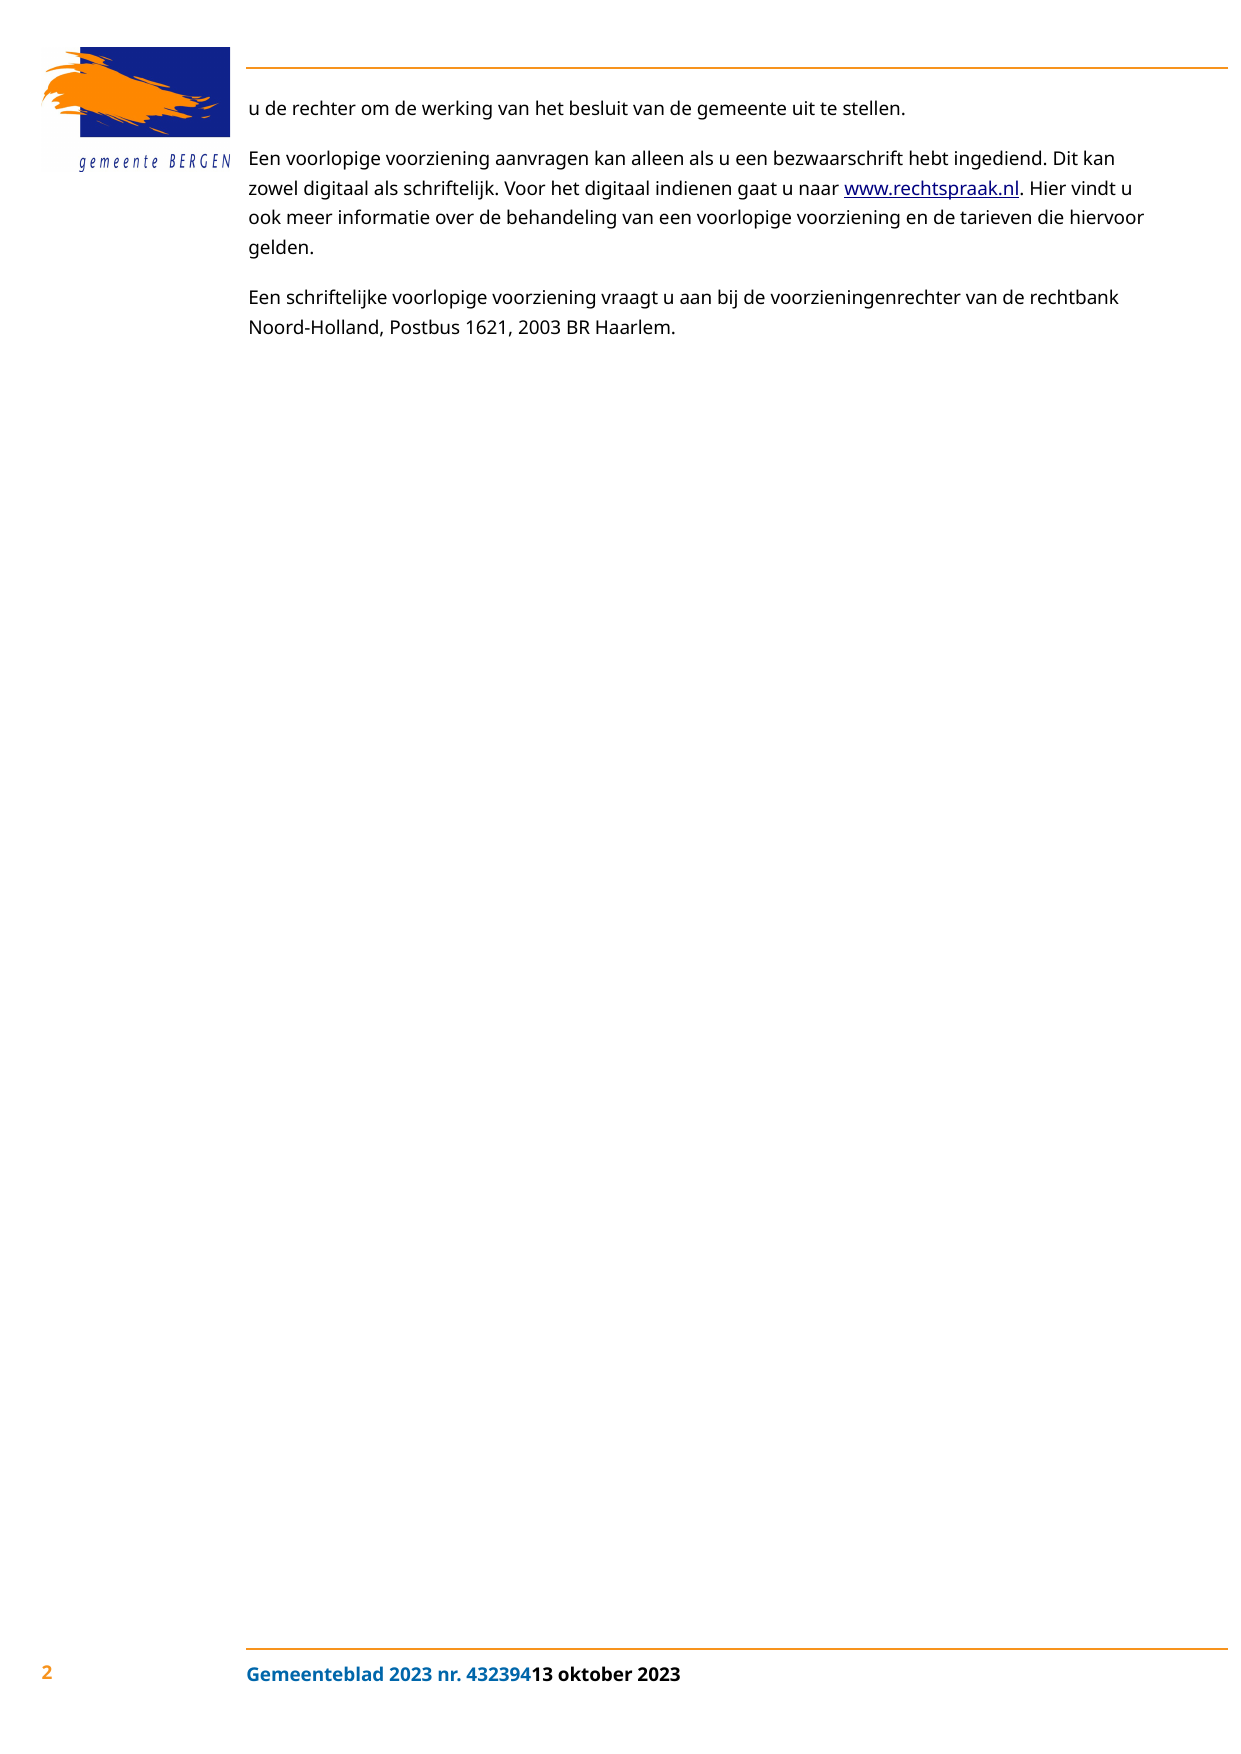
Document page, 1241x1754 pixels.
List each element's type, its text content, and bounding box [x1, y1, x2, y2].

picture [41, 47, 231, 172]
text Een schriftelijke voorlopige voorziening vraagt u aan bij de voorzieningenrechter van de rechtbank Noord-Holland, Postbus 1621, 2003 BR Haarlem. [248, 284, 1152, 340]
text u de rechter om de werking van het besluit van de gemeente uit te stellen. [248, 95, 1152, 121]
text Een voorlopige voorziening aanvragen kan alleen als u een bezwaarschrift hebt ingediend. Dit kan zowel digitaal als schriftelijk. Voor het digitaal indienen gaat u naar www.rechtspraak.nl. Hier vindt u ook meer informatie over de behandeling van een voorlopige voorziening en de tarieven die hiervoor gelden. [248, 145, 1152, 260]
